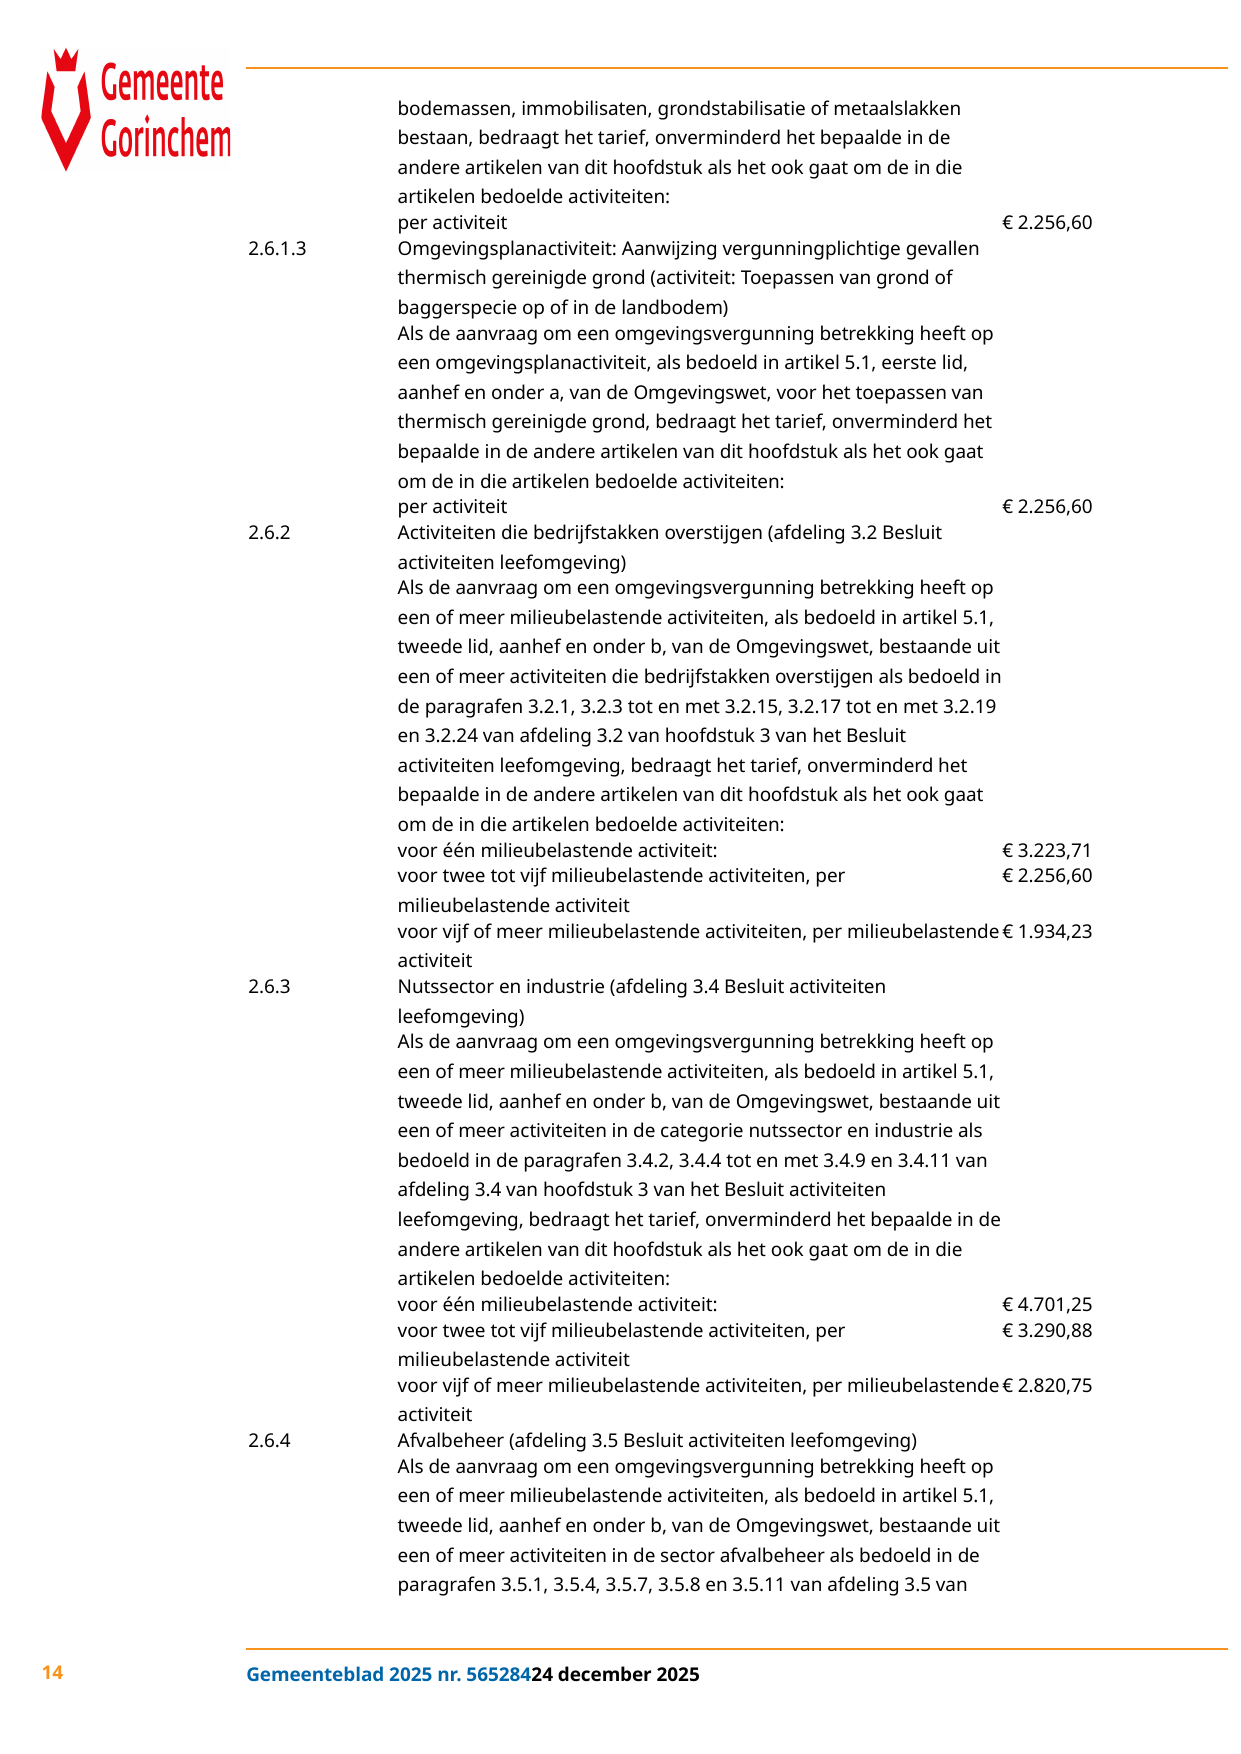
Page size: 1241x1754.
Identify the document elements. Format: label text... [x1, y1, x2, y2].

table_cell [248, 863, 397, 918]
table_cell [1002, 95, 1152, 209]
table_cell € 3.223,71 [1002, 837, 1152, 863]
table_cell [1002, 1453, 1152, 1597]
table_cell [248, 320, 397, 493]
table_cell Nutssector en industrie (afdeling 3.4 Besluit activiteiten leefomgeving) [398, 973, 1002, 1029]
table_cell € 2.256,60 [1002, 494, 1152, 519]
table_cell Afvalbeheer (afdeling 3.5 Besluit activiteiten leefomgeving) [398, 1428, 1002, 1453]
table_cell [248, 494, 397, 519]
table_cell [1002, 1029, 1152, 1291]
table_cell [1002, 1428, 1152, 1453]
table_cell 2.6.2 [248, 519, 397, 574]
table_cell [248, 918, 397, 973]
table_cell voor vijf of meer milieubelastende activiteiten, per milieubelastende activiteit [398, 1372, 1002, 1427]
table_cell [1002, 575, 1152, 837]
table_cell voor één milieubelastende activiteit: [398, 1291, 1002, 1317]
table_cell [248, 837, 397, 863]
table_cell voor twee tot vijf milieubelastende activiteiten, per milieubelastende activiteit [398, 1317, 1002, 1372]
picture [41, 47, 231, 172]
table_cell voor vijf of meer milieubelastende activiteiten, per milieubelastende activiteit [398, 918, 1002, 973]
table_cell Activiteiten die bedrijfstakken overstijgen (afdeling 3.2 Besluit activiteiten leefomgeving) [398, 519, 1002, 574]
table_cell bodemassen, immobilisaten, grondstabilisatie of metaalslakken bestaan, bedraagt het tarief, onverminderd het bepaalde in de andere artikelen van dit hoofdstuk als het ook gaat om de in die artikelen bedoelde activiteiten: [398, 95, 1002, 209]
table_cell voor twee tot vijf milieubelastende activiteiten, per milieubelastende activiteit [398, 863, 1002, 918]
table_cell [248, 575, 397, 837]
table_cell [248, 95, 397, 209]
table_cell [248, 1291, 397, 1317]
table_cell € 3.290,88 [1002, 1317, 1152, 1372]
table_cell [248, 1317, 397, 1372]
table_cell Als de aanvraag om een omgevingsvergunning betrekking heeft op een of meer milieubelastende activiteiten, als bedoeld in artikel 5.1, tweede lid, aanhef en onder b, van de Omgevingswet, bestaande uit een of meer activiteiten die bedrijfstakken overstijgen als bedoeld in de paragrafen 3.2.1, 3.2.3 tot en met 3.2.15, 3.2.17 tot en met 3.2.19 en 3.2.24 van afdeling 3.2 van hoofdstuk 3 van het Besluit activiteiten leefomgeving, bedraagt het tarief, onverminderd het bepaalde in de andere artikelen van dit hoofdstuk als het ook gaat om de in die artikelen bedoelde activiteiten: [398, 575, 1002, 837]
table_cell Als de aanvraag om een omgevingsvergunning betrekking heeft op een of meer milieubelastende activiteiten, als bedoeld in artikel 5.1, tweede lid, aanhef en onder b, van de Omgevingswet, bestaande uit een of meer activiteiten in de categorie nutssector en industrie als bedoeld in de paragrafen 3.4.2, 3.4.4 tot en met 3.4.9 en 3.4.11 van afdeling 3.4 van hoofdstuk 3 van het Besluit activiteiten leefomgeving, bedraagt het tarief, onverminderd het bepaalde in de andere artikelen van dit hoofdstuk als het ook gaat om de in die artikelen bedoelde activiteiten: [398, 1029, 1002, 1291]
table_cell per activiteit [398, 494, 1002, 519]
table_cell € 2.256,60 [1002, 863, 1152, 918]
table_cell € 2.256,60 [1002, 209, 1152, 235]
table_cell [248, 1029, 397, 1291]
table_cell Als de aanvraag om een omgevingsvergunning betrekking heeft op een of meer milieubelastende activiteiten, als bedoeld in artikel 5.1, tweede lid, aanhef en onder b, van de Omgevingswet, bestaande uit een of meer activiteiten in de sector afvalbeheer als bedoeld in de paragrafen 3.5.1, 3.5.4, 3.5.7, 3.5.8 en 3.5.11 van afdeling 3.5 van [398, 1453, 1002, 1597]
table_cell 2.6.3 [248, 973, 397, 1029]
table_cell [1002, 320, 1152, 493]
table_cell 2.6.1.3 [248, 235, 397, 320]
table_cell Omgevingsplanactiviteit: Aanwijzing vergunningplichtige gevallen thermisch gereinigde grond (activiteit: Toepassen van grond of baggerspecie op of in de landbodem) [398, 235, 1002, 320]
table_cell voor één milieubelastende activiteit: [398, 837, 1002, 863]
table_cell [248, 1453, 397, 1597]
table_cell Als de aanvraag om een omgevingsvergunning betrekking heeft op een omgevingsplanactiviteit, als bedoeld in artikel 5.1, eerste lid, aanhef en onder a, van de Omgevingswet, voor het toepassen van thermisch gereinigde grond, bedraagt het tarief, onverminderd het bepaalde in de andere artikelen van dit hoofdstuk als het ook gaat om de in die artikelen bedoelde activiteiten: [398, 320, 1002, 493]
table_cell [1002, 235, 1152, 320]
table_cell 2.6.4 [248, 1428, 397, 1453]
table_cell [248, 1372, 397, 1427]
table_cell [1002, 519, 1152, 574]
table_cell per activiteit [398, 209, 1002, 235]
table_cell € 2.820,75 [1002, 1372, 1152, 1427]
table_cell [1002, 973, 1152, 1029]
table_cell [248, 209, 397, 235]
table_cell € 4.701,25 [1002, 1291, 1152, 1317]
table_cell € 1.934,23 [1002, 918, 1152, 973]
